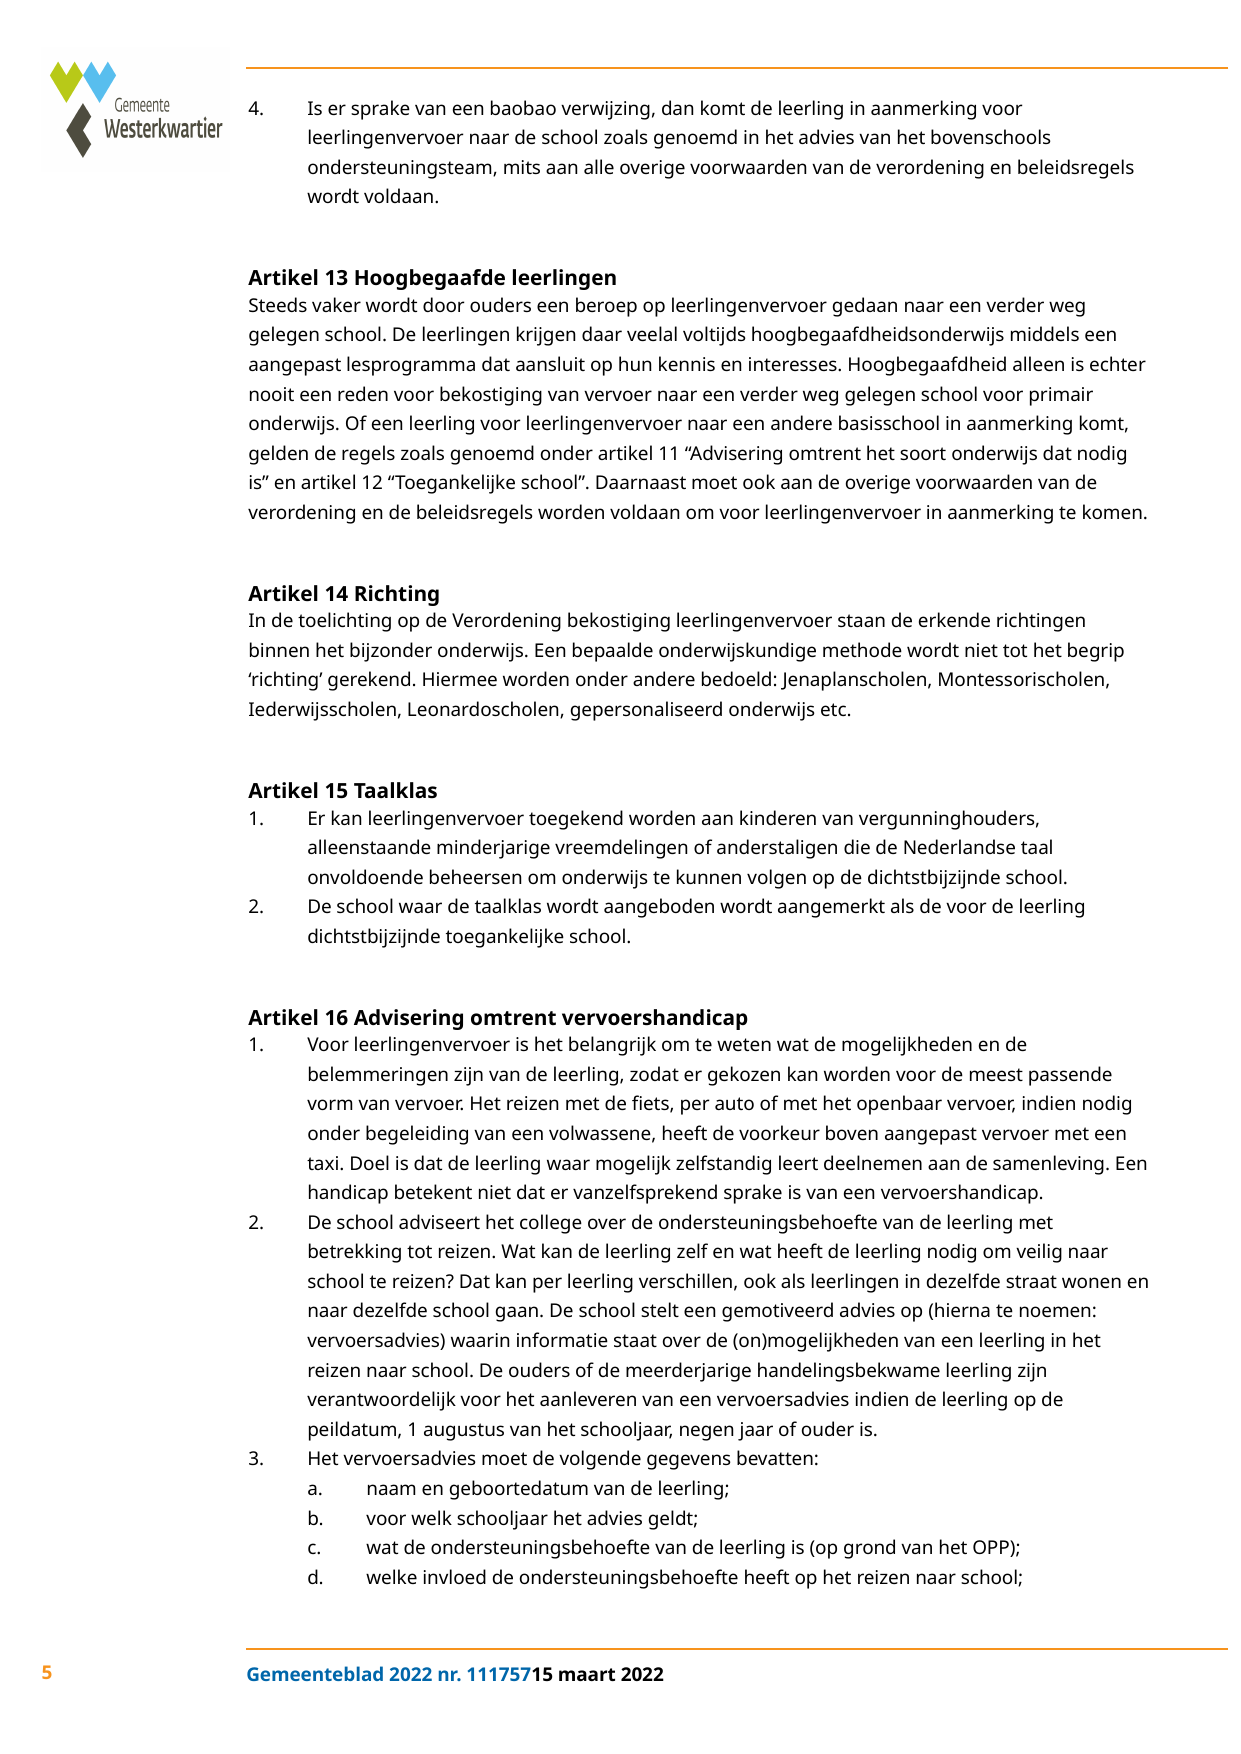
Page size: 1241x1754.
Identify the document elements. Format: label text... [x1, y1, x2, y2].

list voor welk schooljaar het advies geldt; [307, 1505, 1152, 1531]
text Artikel 16 Advisering omtrent vervoershandicap [248, 1003, 1152, 1031]
list De school waar de taalklas wordt aangeboden wordt aangemerkt als de voor de leerling dichtstbijzijnde toegankelijke school. [248, 893, 1152, 949]
list Voor leerlingenvervoer is het belangrijk om te weten wat de mogelijkheden en de belemmeringen zijn van de leerling, zodat er gekozen kan worden voor de meest passende vorm van vervoer. Het reizen met de fiets, per auto of met het openbaar vervoer, indien nodig onder begeleiding van een volwassene, heeft de voorkeur boven aangepast vervoer met een taxi. Doel is dat de leerling waar mogelijk zelfstandig leert deelnemen aan de samenleving. Een handicap betekent niet dat er vanzelfsprekend sprake is van een vervoershandicap. [248, 1031, 1152, 1205]
text In de toelichting op de Verordening bekostiging leerlingenvervoer staan de erkende richtingen binnen het bijzonder onderwijs. Een bepaalde onderwijskundige methode wordt niet tot het begrip ‘richting’ gerekend. Hiermee worden onder andere bedoeld: Jenaplanscholen, Montessorischolen, Iederwijsscholen, Leonardoscholen, gepersonaliseerd onderwijs etc. [248, 607, 1152, 722]
text Artikel 15 Taalklas [248, 776, 1152, 805]
list naam en geboortedatum van de leerling; [307, 1475, 1152, 1501]
list Het vervoersadvies moet de volgende gegevens bevatten: [248, 1446, 1152, 1471]
text Steeds vaker wordt door ouders een beroep op leerlingenvervoer gedaan naar een verder weg gelegen school. De leerlingen krijgen daar veelal voltijds hoogbegaafdheidsonderwijs middels een aangepast lesprogramma dat aansluit op hun kennis en interesses. Hoogbegaafdheid alleen is echter nooit een reden voor bekostiging van vervoer naar een verder weg gelegen school voor primair onderwijs. Of een leerling voor leerlingenvervoer naar een andere basisschool in aanmerking komt, gelden de regels zoals genoemd onder artikel 11 “Advisering omtrent het soort onderwijs dat nodig is” en artikel 12 “Toegankelijke school”. Daarnaast moet ook aan de overige voorwaarden van de verordening en de beleidsregels worden voldaan om voor leerlingenvervoer in aanmerking te komen. [248, 292, 1152, 525]
list wat de ondersteuningsbehoefte van de leerling is (op grond van het OPP); [307, 1534, 1152, 1560]
list De school adviseert het college over de ondersteuningsbehoefte van de leerling met betrekking tot reizen. Wat kan de leerling zelf en wat heeft de leerling nodig om veilig naar school te reizen? Dat kan per leerling verschillen, ook als leerlingen in dezelfde straat wonen en naar dezelfde school gaan. De school stelt een gemotiveerd advies op (hierna te noemen: vervoersadvies) waarin informatie staat over de (on)mogelijkheden van een leerling in het reizen naar school. De ouders of de meerderjarige handelingsbekwame leerling zijn verantwoordelijk voor het aanleveren van een vervoersadvies indien de leerling op de peildatum, 1 augustus van het schooljaar, negen jaar of ouder is. [248, 1209, 1152, 1442]
list Er kan leerlingenvervoer toegekend worden aan kinderen van vergunninghouders, alleenstaande minderjarige vreemdelingen of anderstaligen die de Nederlandse taal onvoldoende beheersen om onderwijs te kunnen volgen op de dichtstbijzijnde school. [248, 805, 1152, 889]
text Artikel 13 Hoogbegaafde leerlingen [248, 263, 1152, 292]
text Artikel 14 Richting [248, 579, 1152, 607]
list welke invloed de ondersteuningsbehoefte heeft op het reizen naar school; [307, 1564, 1152, 1590]
list Is er sprake van een baobao verwijzing, dan komt de leerling in aanmerking voor leerlingenvervoer naar de school zoals genoemd in het advies van het bovenschools ondersteuningsteam, mits aan alle overige voorwaarden van de verordening en beleidsregels wordt voldaan. [248, 95, 1152, 209]
picture [41, 47, 231, 172]
